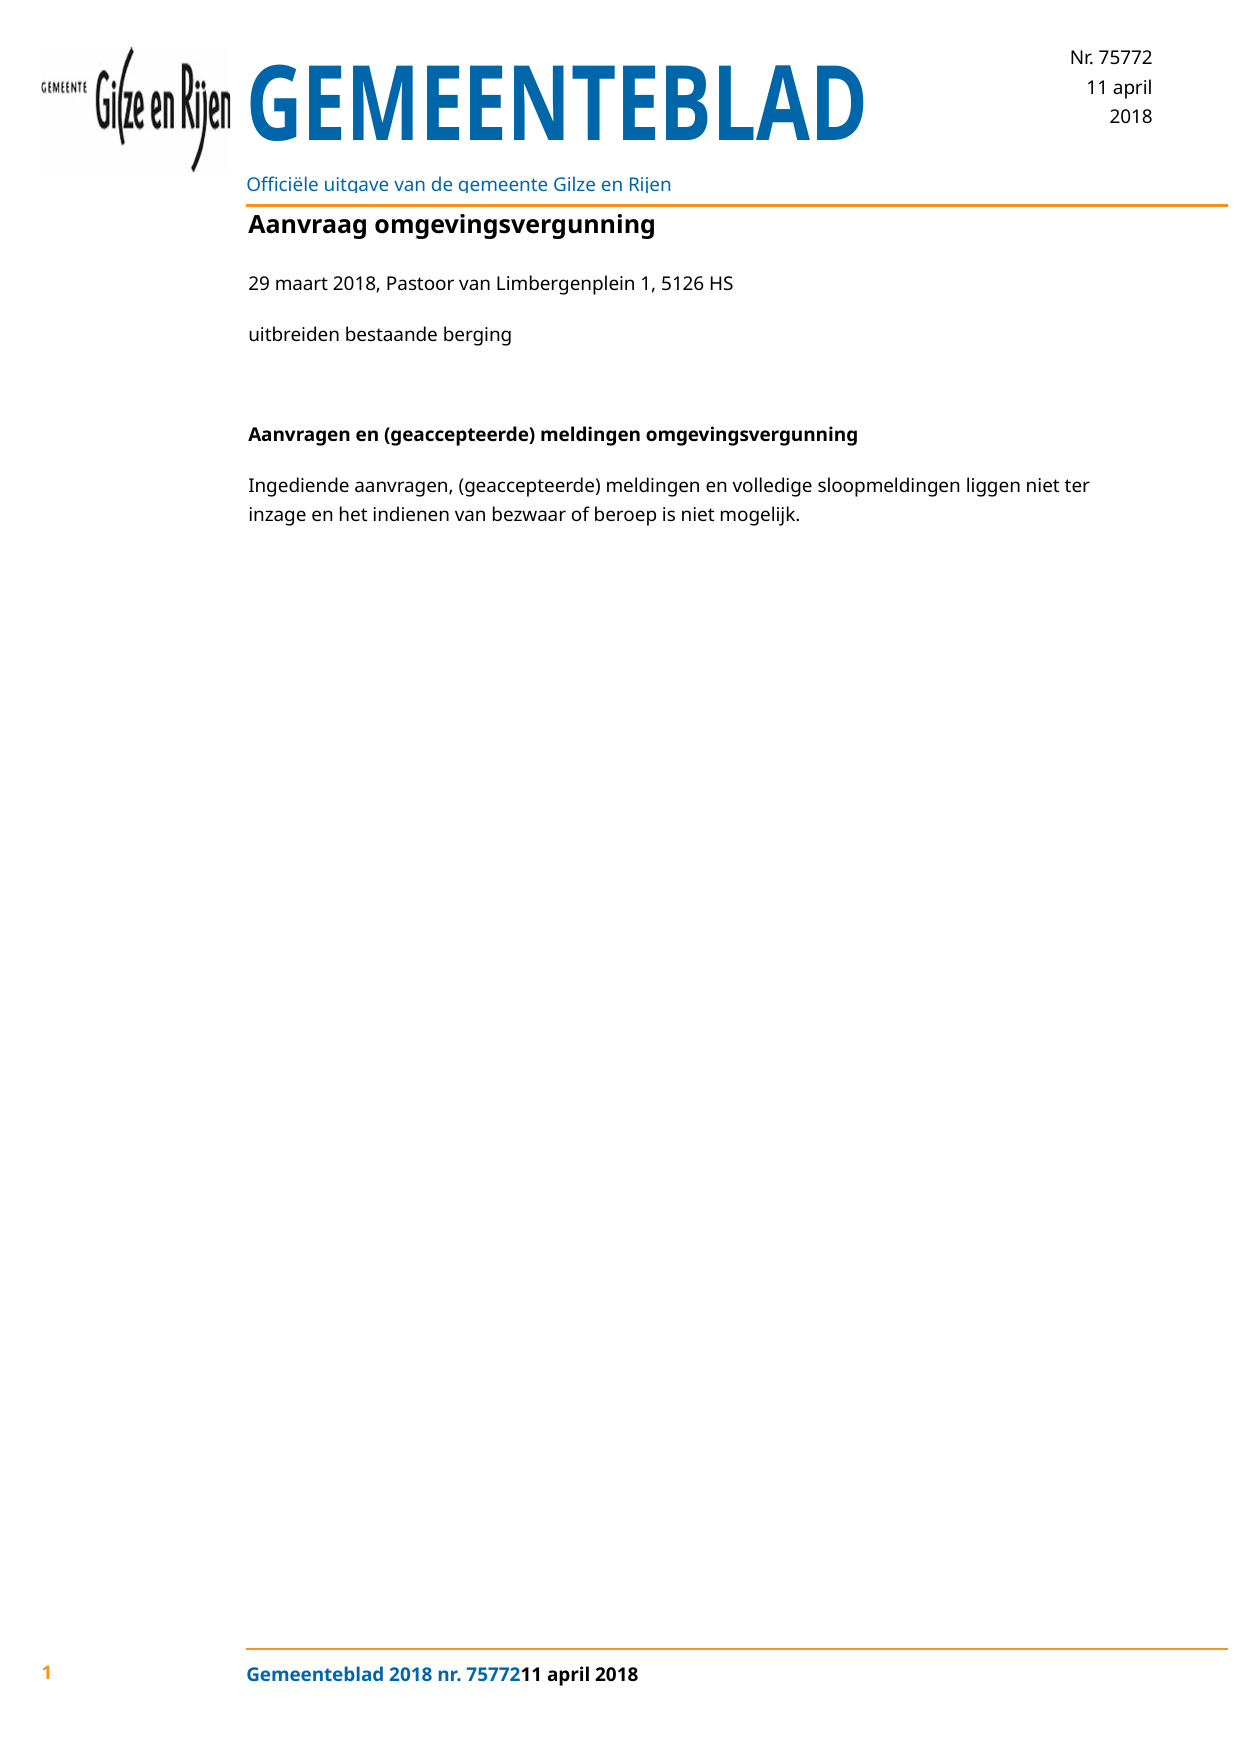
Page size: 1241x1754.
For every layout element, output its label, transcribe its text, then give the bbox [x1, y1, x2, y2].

text Ingediende aanvragen, (geaccepteerde) meldingen en volledige sloopmeldingen liggen niet ter inzage en het indienen van bezwaar of beroep is niet mogelijk. [248, 472, 1152, 527]
text Aanvraag omgevingsvergunning [248, 207, 1152, 241]
picture [41, 47, 231, 172]
text 29 maart 2018, Pastoor van Limbergenplein 1, 5126 HS [248, 270, 1152, 296]
text Aanvragen en (geaccepteerde) meldingen omgevingsvergunning [248, 422, 1152, 447]
text uitbreiden bestaande berging [248, 321, 1152, 346]
